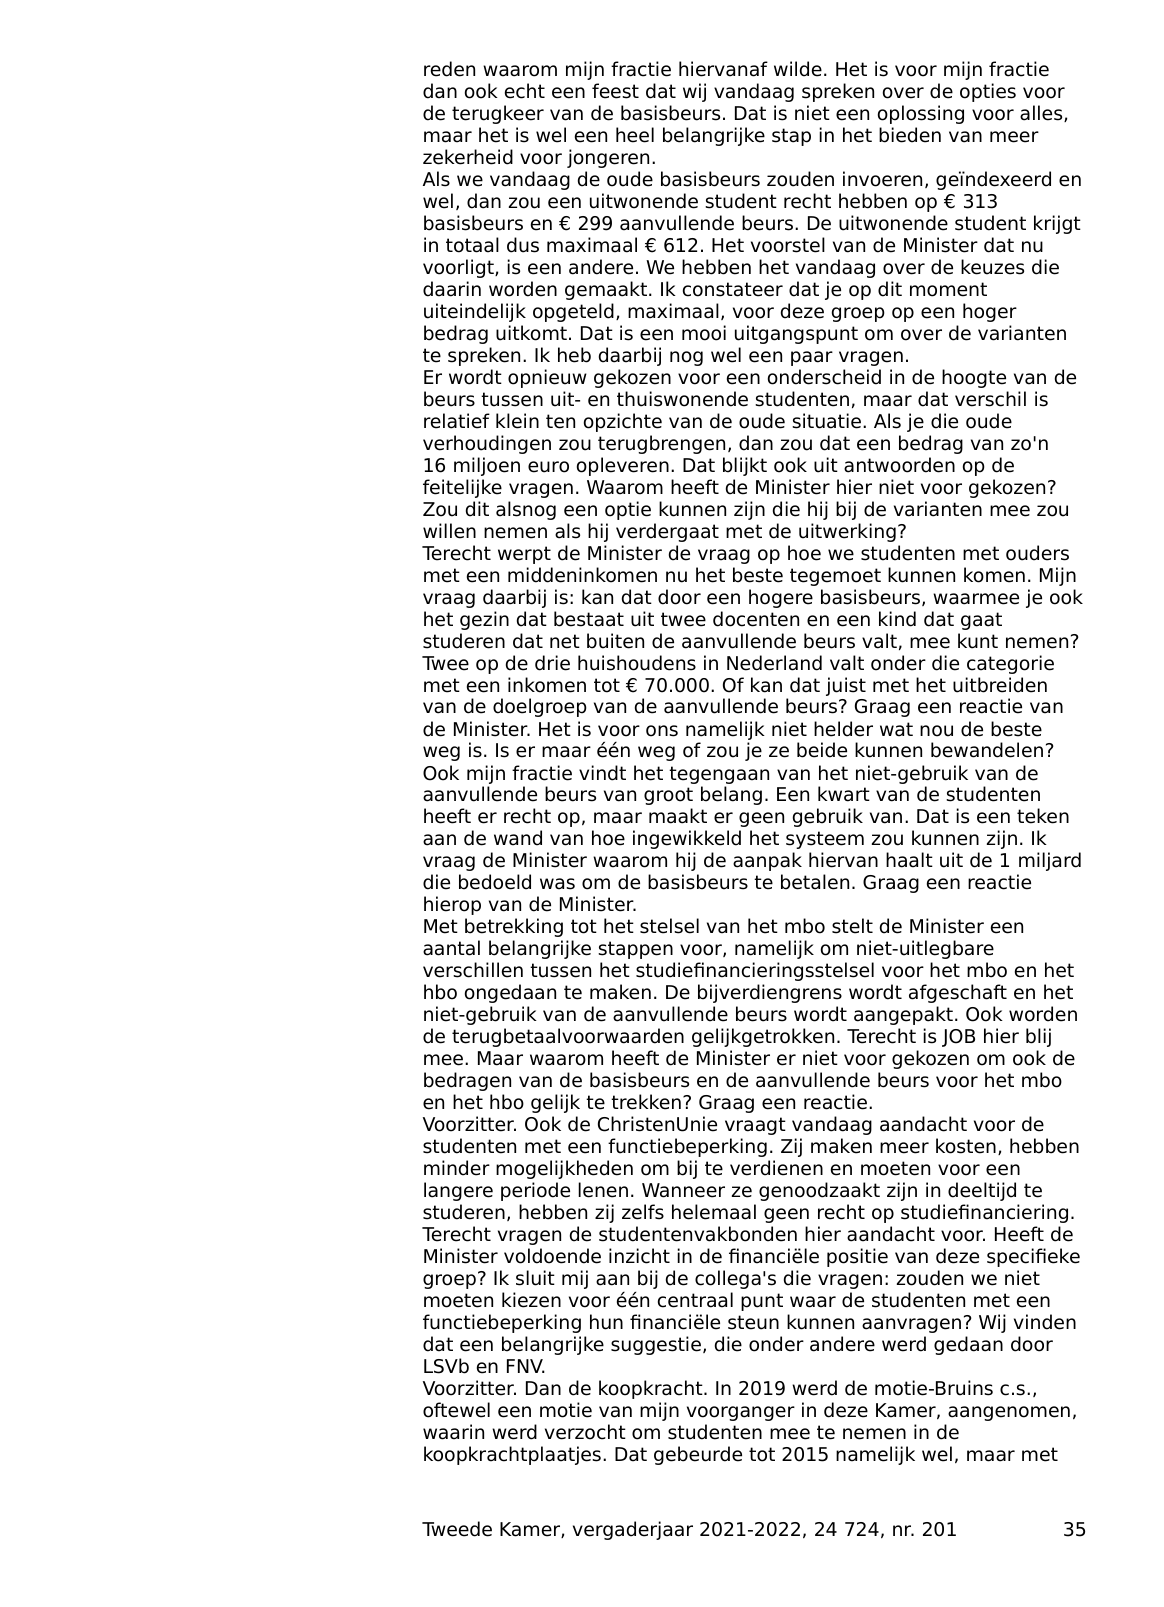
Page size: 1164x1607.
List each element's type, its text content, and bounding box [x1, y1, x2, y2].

text Voorzitter. Ook de ChristenUnie vraagt vandaag aandacht voor de studenten met een functiebeperking. Zij maken meer kosten, hebben minder mogelijkheden om bij te verdienen en moeten voor een langere periode lenen. Wanneer ze genoodzaakt zijn in deeltijd te studeren, hebben zij zelfs helemaal geen recht op studiefinanciering. Terecht vragen de studentenvakbonden hier aandacht voor. Heeft de Minister voldoende inzicht in de financiële positie van deze specifieke groep? Ik sluit mij aan bij de collega's die vragen: zouden we niet moeten kiezen voor één centraal punt waar de studenten met een functiebeperking hun financiële steun kunnen aanvragen? Wij vinden dat een belangrijke suggestie, die onder andere werd gedaan door LSVb en FNV. [422, 1114, 1087, 1378]
text Als we vandaag de oude basisbeurs zouden invoeren, geïndexeerd en wel, dan zou een uitwonende student recht hebben op € 313 basisbeurs en € 299 aanvullende beurs. De uitwonende student krijgt in totaal dus maximaal € 612. Het voorstel van de Minister dat nu voorligt, is een andere. We hebben het vandaag over de keuzes die daarin worden gemaakt. Ik constateer dat je op dit moment uiteindelijk opgeteld, maximaal, voor deze groep op een hoger bedrag uitkomt. Dat is een mooi uitgangspunt om over de varianten te spreken. Ik heb daarbij nog wel een paar vragen. [422, 169, 1087, 367]
text Terecht werpt de Minister de vraag op hoe we studenten met ouders met een middeninkomen nu het beste tegemoet kunnen komen. Mijn vraag daarbij is: kan dat door een hogere basisbeurs, waarmee je ook het gezin dat bestaat uit twee docenten en een kind dat gaat studeren dat net buiten de aanvullende beurs valt, mee kunt nemen? Twee op de drie huishoudens in Nederland valt onder die categorie met een inkomen tot € 70.000. Of kan dat juist met het uitbreiden van de doelgroep van de aanvullende beurs? Graag een reactie van de Minister. Het is voor ons namelijk niet helder wat nou de beste weg is. Is er maar één weg of zou je ze beide kunnen bewandelen? [422, 543, 1087, 762]
text Met betrekking tot het stelsel van het mbo stelt de Minister een aantal belangrijke stappen voor, namelijk om niet-uitlegbare verschillen tussen het studiefinancieringsstelsel voor het mbo en het hbo ongedaan te maken. De bijverdiengrens wordt afgeschaft en het niet-gebruik van de aanvullende beurs wordt aangepakt. Ook worden de terugbetaalvoorwaarden gelijkgetrokken. Terecht is JOB hier blij mee. Maar waarom heeft de Minister er niet voor gekozen om ook de bedragen van de basisbeurs en de aanvullende beurs voor het mbo en het hbo gelijk te trekken? Graag een reactie. [422, 916, 1087, 1114]
text reden waarom mijn fractie hiervanaf wilde. Het is voor mijn fractie dan ook echt een feest dat wij vandaag spreken over de opties voor de terugkeer van de basisbeurs. Dat is niet een oplossing voor alles, maar het is wel een heel belangrijke stap in het bieden van meer zekerheid voor jongeren. [422, 59, 1087, 169]
text Voorzitter. Dan de koopkracht. In 2019 werd de motie-Bruins c.s., oftewel een motie van mijn voorganger in deze Kamer, aangenomen, waarin werd verzocht om studenten mee te nemen in de koopkrachtplaatjes. Dat gebeurde tot 2015 namelijk wel, maar met [422, 1378, 1087, 1466]
text Er wordt opnieuw gekozen voor een onderscheid in de hoogte van de beurs tussen uit- en thuiswonende studenten, maar dat verschil is relatief klein ten opzichte van de oude situatie. Als je die oude verhoudingen zou terugbrengen, dan zou dat een bedrag van zo'n 16 miljoen euro opleveren. Dat blijkt ook uit antwoorden op de feitelijke vragen. Waarom heeft de Minister hier niet voor gekozen? Zou dit alsnog een optie kunnen zijn die hij bij de varianten mee zou willen nemen als hij verdergaat met de uitwerking? [422, 367, 1087, 543]
text Ook mijn fractie vindt het tegengaan van het niet-gebruik van de aanvullende beurs van groot belang. Een kwart van de studenten heeft er recht op, maar maakt er geen gebruik van. Dat is een teken aan de wand van hoe ingewikkeld het systeem zou kunnen zijn. Ik vraag de Minister waarom hij de aanpak hiervan haalt uit de 1 miljard die bedoeld was om de basisbeurs te betalen. Graag een reactie hierop van de Minister. [422, 762, 1087, 916]
